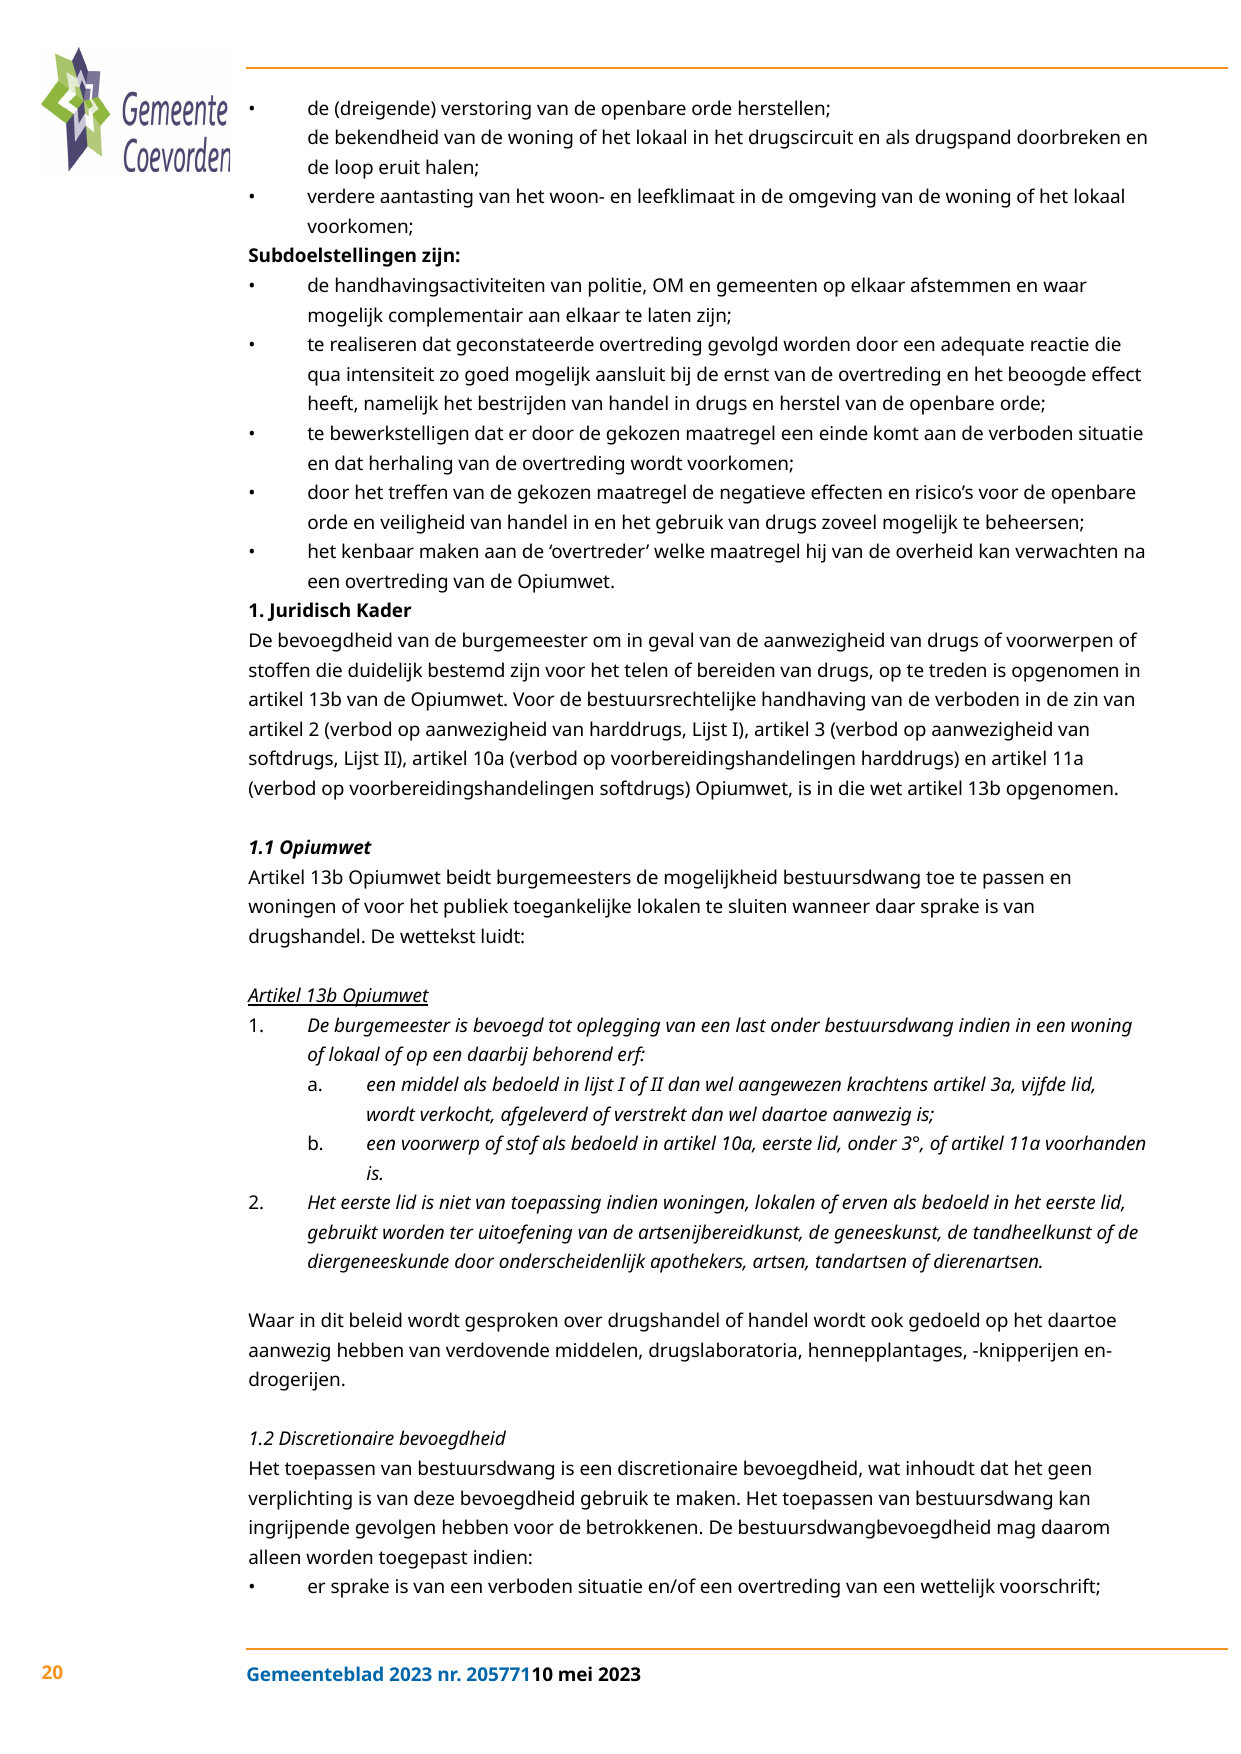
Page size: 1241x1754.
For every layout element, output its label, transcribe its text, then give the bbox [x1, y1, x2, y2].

text 1.2 Discretionaire bevoegdheid [248, 1426, 1152, 1451]
list er sprake is van een verboden situatie en/of een overtreding van een wettelijk voorschrift; [248, 1573, 1152, 1599]
text Het toepassen van bestuursdwang is een discretionaire bevoegdheid, wat inhoudt dat het geen verplichting is van deze bevoegdheid gebruik te maken. Het toepassen van bestuursdwang kan ingrijpende gevolgen hebben voor de betrokkenen. De bestuursdwangbevoegdheid mag daarom alleen worden toegepast indien: [248, 1455, 1152, 1569]
list door het treffen van de gekozen maatregel de negatieve effecten en risico’s voor de openbare orde en veiligheid van handel in en het gebruik van drugs zoveel mogelijk te beheersen; [248, 479, 1152, 535]
list het kenbaar maken aan de ‘overtreder’ welke maatregel hij van de overheid kan verwachten na een overtreding van de Opiumwet. [248, 538, 1152, 594]
list de handhavingsactiviteiten van politie, OM en gemeenten op elkaar afstemmen en waar mogelijk complementair aan elkaar te laten zijn; [248, 272, 1152, 328]
picture [41, 47, 231, 172]
list te bewerkstelligen dat er door de gekozen maatregel een einde komt aan de verboden situatie en dat herhaling van de overtreding wordt voorkomen; [248, 420, 1152, 476]
text De bevoegdheid van de burgemeester om in geval van de aanwezigheid van drugs of voorwerpen of stoffen die duidelijk bestemd zijn voor het telen of bereiden van drugs, op te treden is opgenomen in artikel 13b van de Opiumwet. Voor de bestuursrechtelijke handhaving van de verboden in de zin van artikel 2 (verbod op aanwezigheid van harddrugs, Lijst I), artikel 3 (verbod op aanwezigheid van softdrugs, Lijst II), artikel 10a (verbod op voorbereidingshandelingen harddrugs) en artikel 11a (verbod op voorbereidingshandelingen softdrugs) Opiumwet, is in die wet artikel 13b opgenomen. [248, 627, 1152, 801]
list verdere aantasting van het woon- en leefklimaat in de omgeving van de woning of het lokaal voorkomen; [248, 183, 1152, 239]
list de (dreigende) verstoring van de openbare orde herstellen; [248, 95, 1152, 121]
list te realiseren dat geconstateerde overtreding gevolgd worden door een adequate reactie die qua intensiteit zo goed mogelijk aansluit bij de ernst van de overtreding en het beoogde effect heeft, namelijk het bestrijden van handel in drugs en herstel van de openbare orde; [248, 331, 1152, 416]
text 1. Juridisch Kader [248, 598, 1152, 623]
text Subdoelstellingen zijn: [248, 243, 1152, 268]
table_header Artikel 13b Opiumwet De burgemeester is bevoegd tot oplegging van een last onder bestuursdwang indien in een woning of lokaal of op een daarbij behorend erf: een middel als bedoeld in lijst I of II dan wel aangewezen krachtens artikel 3a, vijfde lid, wordt verkocht, afgeleverd of verstrekt dan wel daartoe aanwezig is; een voorwerp of stof als bedoeld in artikel 10a, eerste lid, onder 3°, of artikel 11a voorhanden is. Het eerste lid is niet van toepassing indien woningen, lokalen of erven als bedoeld in het eerste lid, gebruikt worden ter uitoefening van de artsenijbereidkunst, de geneeskunst, de tandheelkunst of de diergeneeskunde door onderscheidenlijk apothekers, artsen, tandartsen of dierenartsen. [248, 983, 1152, 1274]
list de bekendheid van de woning of het lokaal in het drugscircuit en als drugspand doorbreken en de loop eruit halen; [248, 124, 1152, 180]
text Artikel 13b Opiumwet beidt burgemeesters de mogelijkheid bestuursdwang toe te passen en woningen of voor het publiek toegankelijke lokalen te sluiten wanneer daar sprake is van drugshandel. De wettekst luidt: [248, 864, 1152, 949]
text 1.1 Opiumwet [248, 834, 1152, 860]
text Waar in dit beleid wordt gesproken over drugshandel of handel wordt ook gedoeld op het daartoe aanwezig hebben van verdovende middelen, drugslaboratoria, hennepplantages, -knipperijen en- drogerijen. [248, 1307, 1152, 1392]
